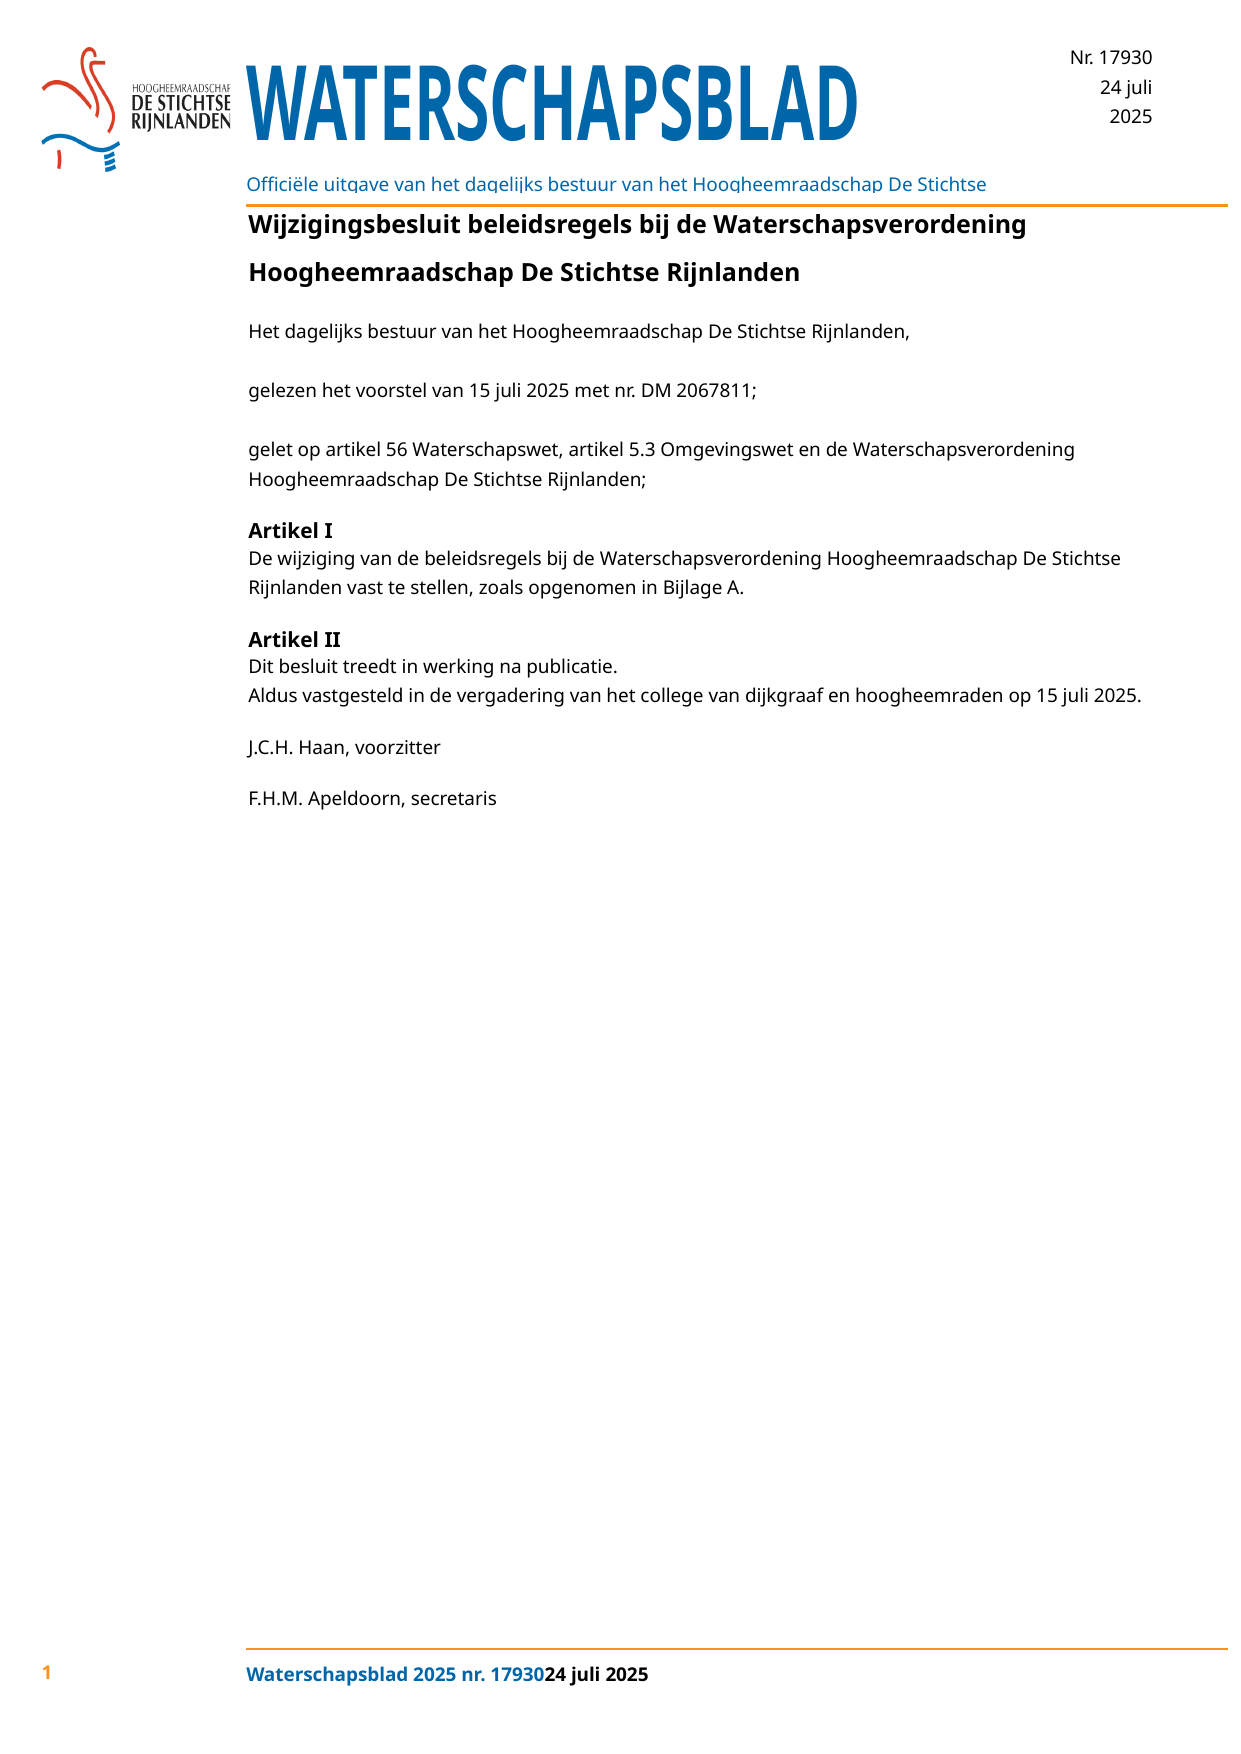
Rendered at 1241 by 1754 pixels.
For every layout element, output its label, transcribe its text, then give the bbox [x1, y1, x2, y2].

text gelezen het voorstel van 15 juli 2025 met nr. DM 2067811; [248, 377, 1152, 403]
text J.C.H. Haan, voorzitter [248, 734, 1152, 760]
text F.H.M. Apeldoorn, secretaris [248, 786, 1152, 811]
text Artikel II [248, 625, 1152, 653]
text gelet op artikel 56 Waterschapswet, artikel 5.3 Omgevingswet en de Waterschapsverordening Hoogheemraadschap De Stichtse Rijnlanden; [248, 436, 1152, 492]
text De wijziging van de beleidsregels bij de Waterschapsverordening Hoogheemraadschap De Stichtse Rijnlanden vast te stellen, zoals opgenomen in Bijlage A. [248, 545, 1152, 600]
text Dit besluit treedt in werking na publicatie. [248, 653, 1152, 679]
text Het dagelijks bestuur van het Hoogheemraadschap De Stichtse Rijnlanden, [248, 318, 1152, 344]
text Artikel I [248, 516, 1152, 545]
text Wijzigingsbesluit beleidsregels bij de Waterschapsverordening Hoogheemraadschap De Stichtse Rijnlanden [248, 207, 1152, 288]
picture [41, 47, 231, 172]
text Aldus vastgesteld in de vergadering van het college van dijkgraaf en hoogheemraden op 15 juli 2025. [248, 683, 1152, 708]
